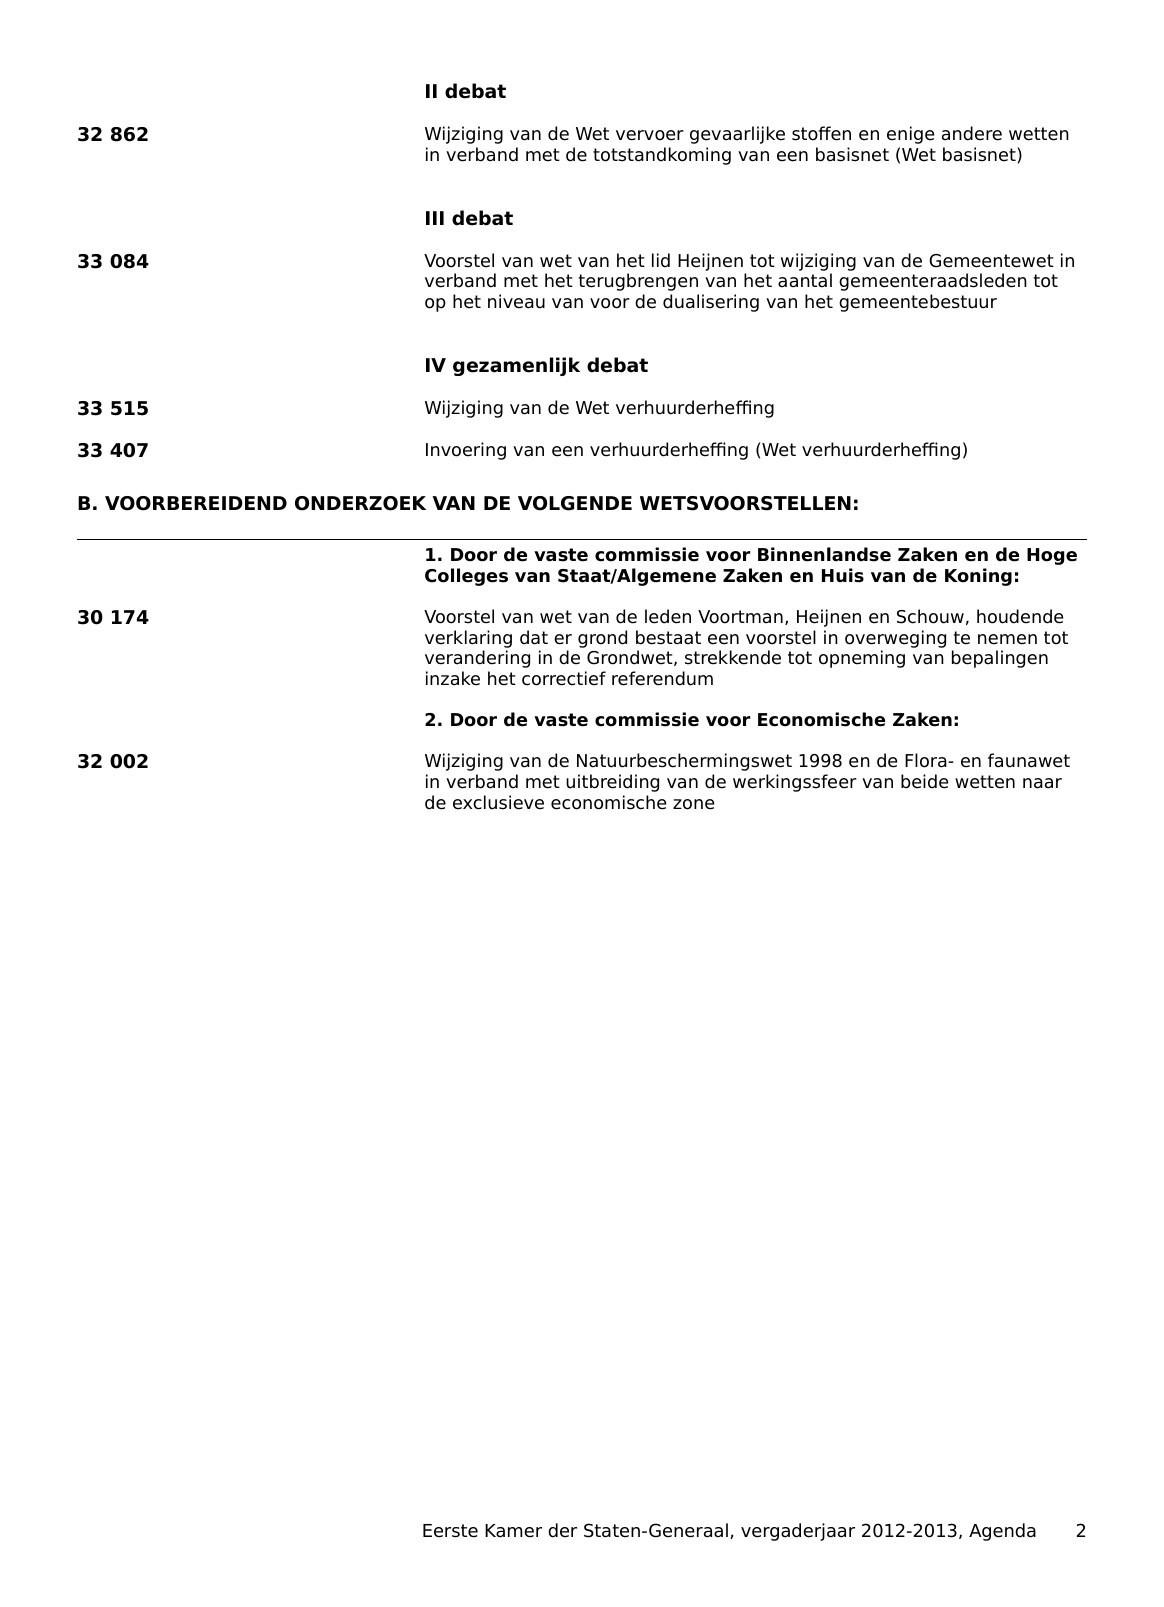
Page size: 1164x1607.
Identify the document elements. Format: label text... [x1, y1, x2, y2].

table_cell [77, 586, 401, 607]
table_cell 33 084 [77, 251, 401, 312]
table_cell 32 002 [77, 751, 401, 813]
table_cell [77, 313, 401, 333]
table_cell 33 515 [77, 398, 401, 420]
table_cell [401, 440, 418, 462]
table_cell [418, 690, 1087, 710]
table_cell IV gezamenlijk debat [418, 333, 1087, 377]
table_cell [401, 377, 418, 398]
table_cell [418, 420, 1087, 440]
table_cell [77, 165, 401, 186]
table_cell [401, 420, 418, 440]
table_cell [77, 690, 401, 710]
table_cell [401, 251, 418, 312]
table_cell 2. Door de vaste commissie voor Economische Zaken: [418, 710, 1087, 731]
table_cell [401, 607, 418, 689]
table_cell 30 174 [77, 607, 401, 689]
table_cell [77, 420, 401, 440]
table_cell [401, 186, 418, 230]
table_cell [401, 230, 418, 251]
table_cell 32 862 [77, 124, 401, 165]
table_cell [401, 731, 418, 751]
table_cell [401, 333, 418, 377]
table_cell Invoering van een verhuurderheffing (Wet verhuurderheffing) [418, 440, 1087, 462]
table_cell Voorstel van wet van het lid Heijnen tot wijziging van de Gemeentewet in verband met het terugbrengen van het aantal gemeenteraadsleden tot op het niveau van voor de dualisering van het gemeentebestuur [418, 251, 1087, 312]
table_cell 33 407 [77, 440, 401, 462]
table_header [77, 540, 401, 586]
table_cell Wijziging van de Wet vervoer gevaarlijke stoffen en enige andere wetten in verband met de totstandkoming van een basisnet (Wet basisnet) [418, 124, 1087, 165]
table_cell [418, 230, 1087, 251]
table_cell [418, 103, 1087, 124]
table_cell [401, 165, 418, 186]
table_cell [401, 710, 418, 731]
table_cell [418, 377, 1087, 398]
table_cell Voorstel van wet van de leden Voortman, Heijnen en Schouw, houdende verklaring dat er grond bestaat een voorstel in overweging te nemen tot verandering in de Grondwet, strekkende tot opneming van bepalingen inzake het correctief referendum [418, 607, 1087, 689]
table_cell Wijziging van de Wet verhuurderheffing [418, 398, 1087, 420]
table_cell [77, 59, 401, 103]
table_cell [77, 230, 401, 251]
table_cell [77, 103, 401, 124]
table_cell III debat [418, 186, 1087, 230]
table_cell [77, 333, 401, 377]
table_cell [418, 165, 1087, 186]
table_cell II debat [418, 59, 1087, 103]
table_cell [401, 690, 418, 710]
table_header [401, 540, 418, 586]
table_cell Wijziging van de Natuurbeschermingswet 1998 en de Flora- en faunawet in verband met uitbreiding van de werkingssfeer van beide wetten naar de exclusieve economische zone [418, 751, 1087, 813]
table_cell [401, 586, 418, 607]
table_cell [77, 710, 401, 731]
table_cell [401, 124, 418, 165]
table_cell [77, 377, 401, 398]
subtitle B. VOORBEREIDEND ONDERZOEK VAN DE VOLGENDE WETSVOORSTELLEN: [77, 492, 1087, 514]
table_cell [401, 398, 418, 420]
table_cell [401, 59, 418, 103]
table_cell [401, 103, 418, 124]
table_cell [77, 186, 401, 230]
table_cell [418, 586, 1087, 607]
table_cell [401, 751, 418, 813]
table_cell [418, 731, 1087, 751]
table_cell [418, 313, 1087, 333]
table_cell [401, 313, 418, 333]
table_cell [77, 731, 401, 751]
table_header 1. Door de vaste commissie voor Binnenlandse Zaken en de Hoge Colleges van Staat/Algemene Zaken en Huis van de Koning: [418, 540, 1087, 586]
